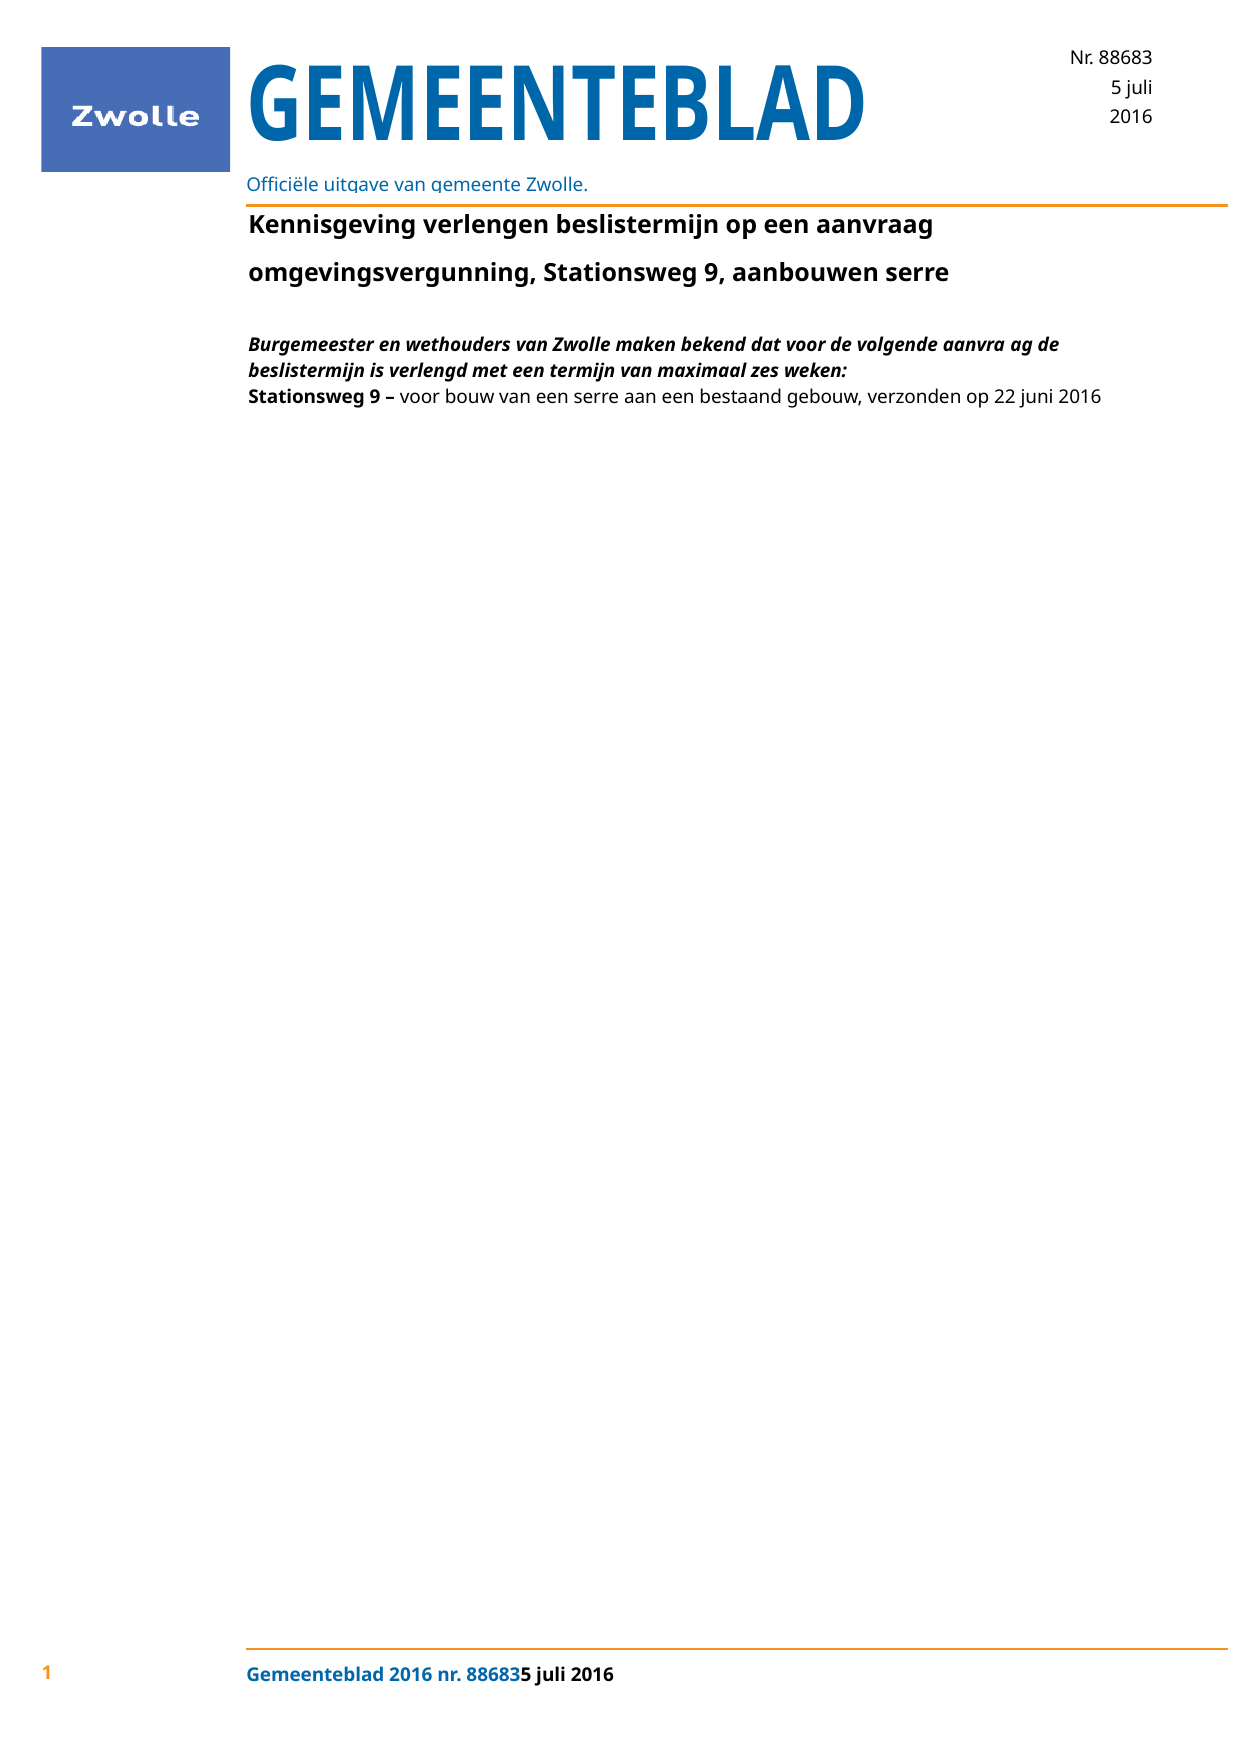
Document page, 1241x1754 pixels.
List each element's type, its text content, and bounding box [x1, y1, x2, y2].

picture [41, 47, 231, 172]
text Burgemeester en wethouders van Zwolle maken bekend dat voor de volgende aanvra ag de beslistermijn is verlengd met een termijn van maximaal zes weken: [248, 331, 1152, 383]
text Stationsweg 9 – voor bouw van een serre aan een bestaand gebouw, verzonden op 22 juni 2016 [248, 383, 1152, 409]
text Kennisgeving verlengen beslistermijn op een aanvraag omgevingsvergunning, Stationsweg 9, aanbouwen serre [248, 207, 1152, 288]
